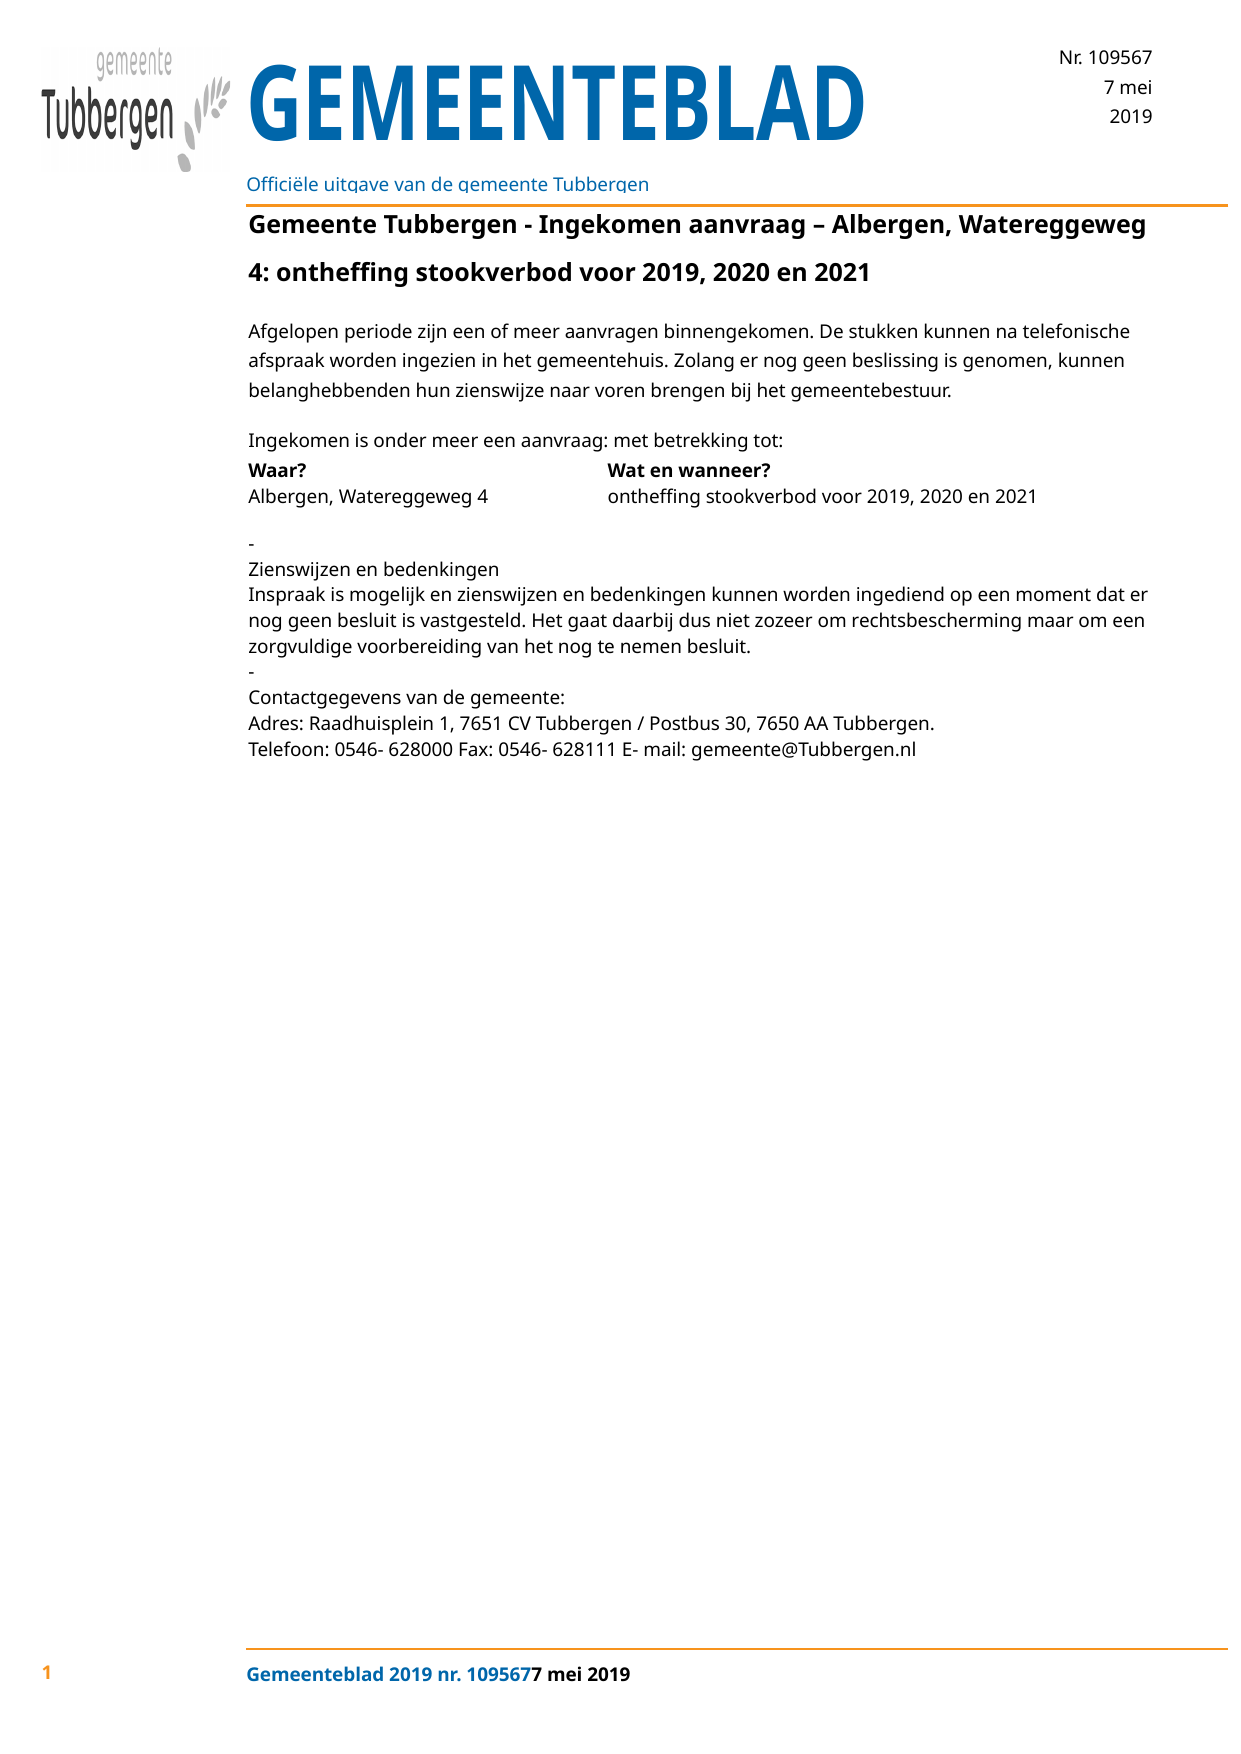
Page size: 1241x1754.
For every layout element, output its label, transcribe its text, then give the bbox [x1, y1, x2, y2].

text Adres: Raadhuisplein 1, 7651 CV Tubbergen / Postbus 30, 7650 AA Tubbergen. [248, 710, 1152, 736]
table_cell ontheffing stookverbod voor 2019, 2020 en 2021 [608, 483, 1152, 509]
text Afgelopen periode zijn een of meer aanvragen binnengekomen. De stukken kunnen na telefonische afspraak worden ingezien in het gemeentehuis. Zolang er nog geen beslissing is genomen, kunnen belanghebbenden hun zienswijze naar voren brengen bij het gemeentebestuur. [248, 318, 1152, 403]
picture [41, 47, 231, 172]
table_header Waar? [248, 457, 607, 483]
table_cell Albergen, Watereggeweg 4 [248, 483, 607, 509]
text Contactgegevens van de gemeente: [248, 684, 1152, 710]
text Gemeente Tubbergen - Ingekomen aanvraag – Albergen, Watereggeweg 4: ontheffing stookverbod voor 2019, 2020 en 2021 [248, 207, 1152, 288]
table_header Wat en wanneer? [608, 457, 1152, 483]
text Inspraak is mogelijk en zienswijzen en bedenkingen kunnen worden ingediend op een moment dat er nog geen besluit is vastgesteld. Het gaat daarbij dus niet zozeer om rechtsbescherming maar om een zorgvuldige voorbereiding van het nog te nemen besluit. [248, 582, 1152, 659]
text Zienswijzen en bedenkingen [248, 556, 1152, 582]
text Ingekomen is onder meer een aanvraag: met betrekking tot: [248, 427, 1152, 453]
text - [248, 530, 1152, 556]
text - [248, 659, 1152, 684]
text Telefoon: 0546- 628000 Fax: 0546- 628111 E- mail: gemeente@Tubbergen.nl [248, 736, 1152, 762]
